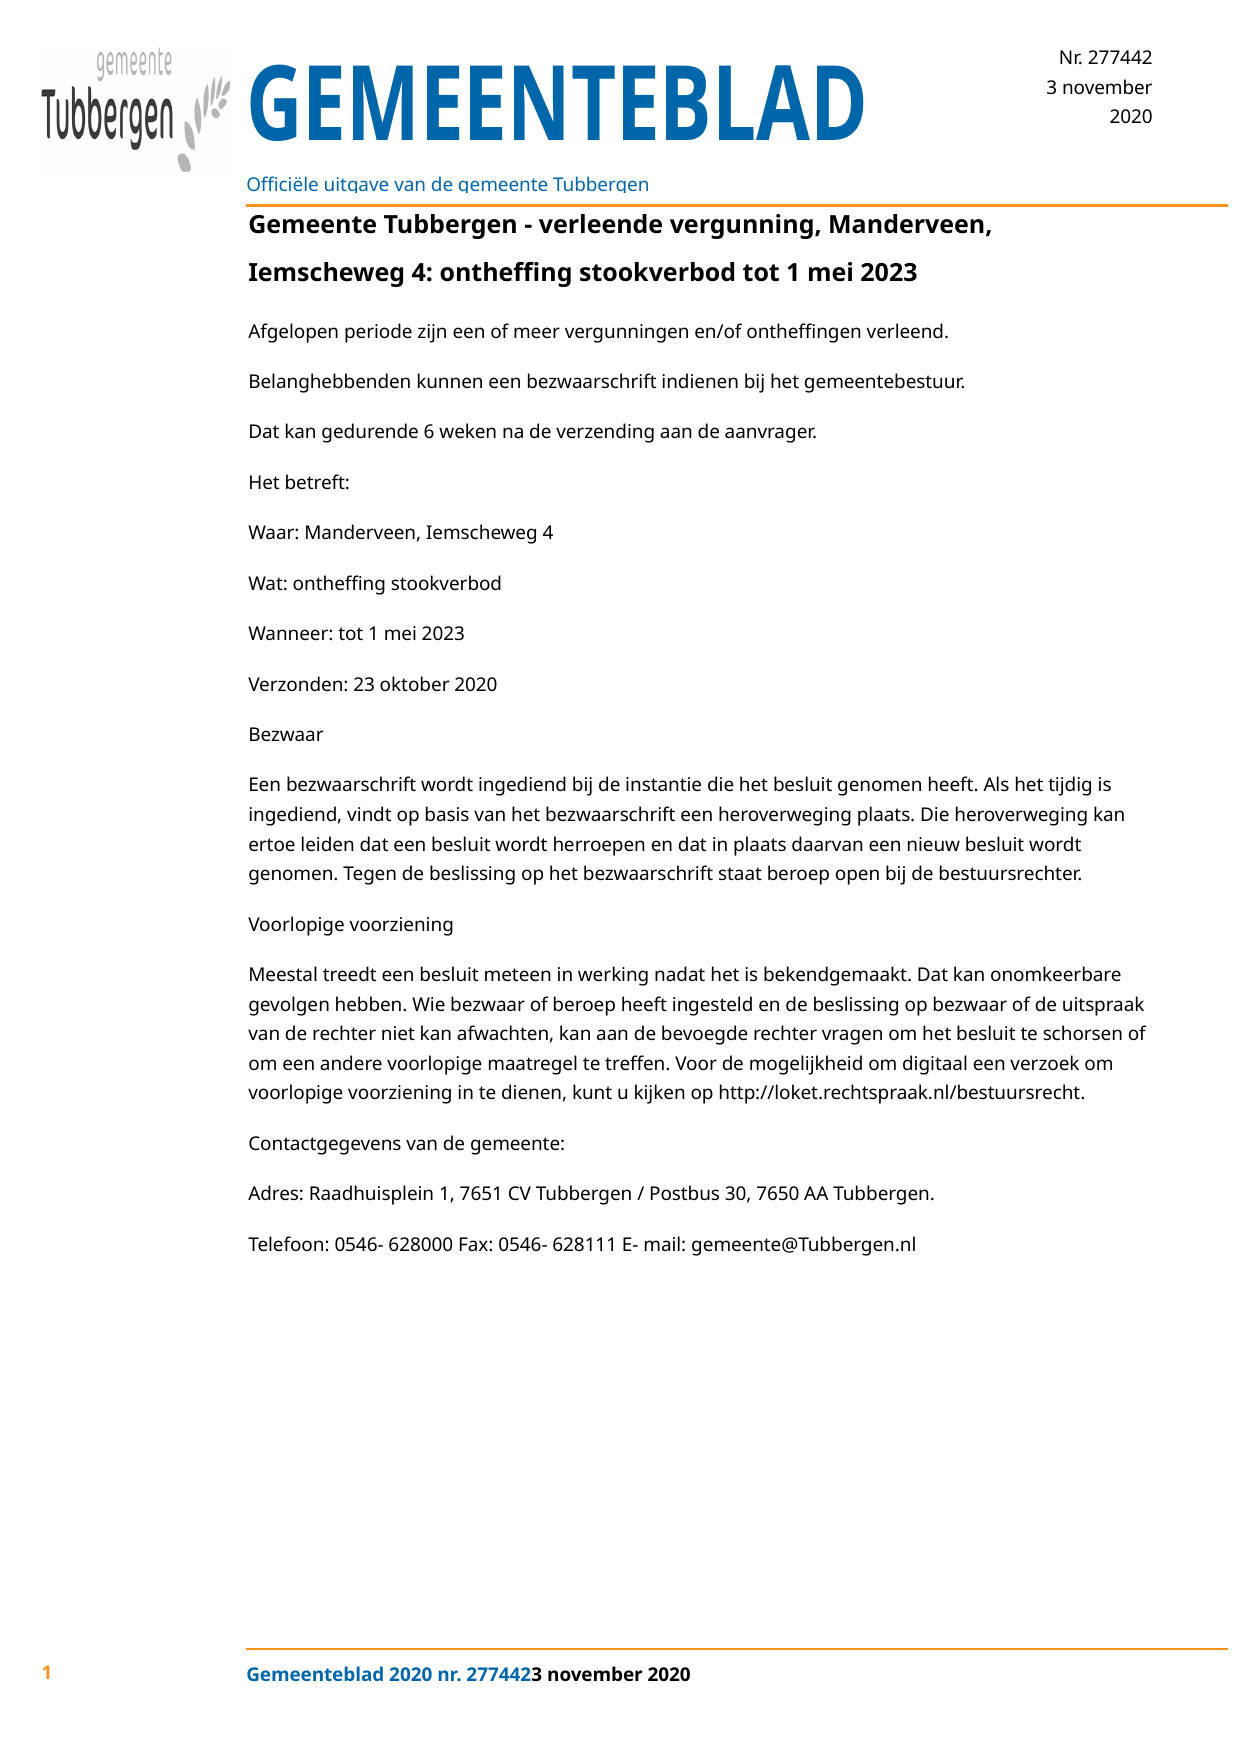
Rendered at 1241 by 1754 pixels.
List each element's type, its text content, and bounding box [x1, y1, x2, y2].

text Voorlopige voorziening [248, 911, 1152, 937]
text Meestal treedt een besluit meteen in werking nadat het is bekendgemaakt. Dat kan onomkeerbare gevolgen hebben. Wie bezwaar of beroep heeft ingesteld en de beslissing op bezwaar of de uitspraak van de rechter niet kan afwachten, kan aan de bevoegde rechter vragen om het besluit te schorsen of om een andere voorlopige maatregel te treffen. Voor de mogelijkheid om digitaal een verzoek om voorlopige voorziening in te dienen, kunt u kijken op http://loket.rechtspraak.nl/bestuursrecht. [248, 961, 1152, 1105]
text Wanneer: tot 1 mei 2023 [248, 620, 1152, 646]
text Contactgegevens van de gemeente: [248, 1130, 1152, 1156]
text Adres: Raadhuisplein 1, 7651 CV Tubbergen / Postbus 30, 7650 AA Tubbergen. [248, 1180, 1152, 1206]
picture [41, 47, 231, 172]
text Dat kan gedurende 6 weken na de verzending aan de aanvrager. [248, 419, 1152, 444]
text Waar: Manderveen, Iemscheweg 4 [248, 519, 1152, 545]
text Een bezwaarschrift wordt ingediend bij de instantie die het besluit genomen heeft. Als het tijdig is ingediend, vindt op basis van het bezwaarschrift een heroverweging plaats. Die heroverweging kan ertoe leiden dat een besluit wordt herroepen en dat in plaats daarvan een nieuw besluit wordt genomen. Tegen de beslissing op het bezwaarschrift staat beroep open bij de bestuursrechter. [248, 772, 1152, 886]
text Verzonden: 23 oktober 2020 [248, 671, 1152, 697]
text Bezwaar [248, 721, 1152, 747]
text Afgelopen periode zijn een of meer vergunningen en/of ontheffingen verleend. [248, 318, 1152, 344]
text Telefoon: 0546- 628000 Fax: 0546- 628111 E- mail: gemeente@Tubbergen.nl [248, 1231, 1152, 1257]
text Gemeente Tubbergen - verleende vergunning, Manderveen, Iemscheweg 4: ontheffing stookverbod tot 1 mei 2023 [248, 207, 1152, 288]
text Het betreft: [248, 469, 1152, 495]
text Belanghebbenden kunnen een bezwaarschrift indienen bij het gemeentebestuur. [248, 368, 1152, 394]
text Wat: ontheffing stookverbod [248, 570, 1152, 596]
